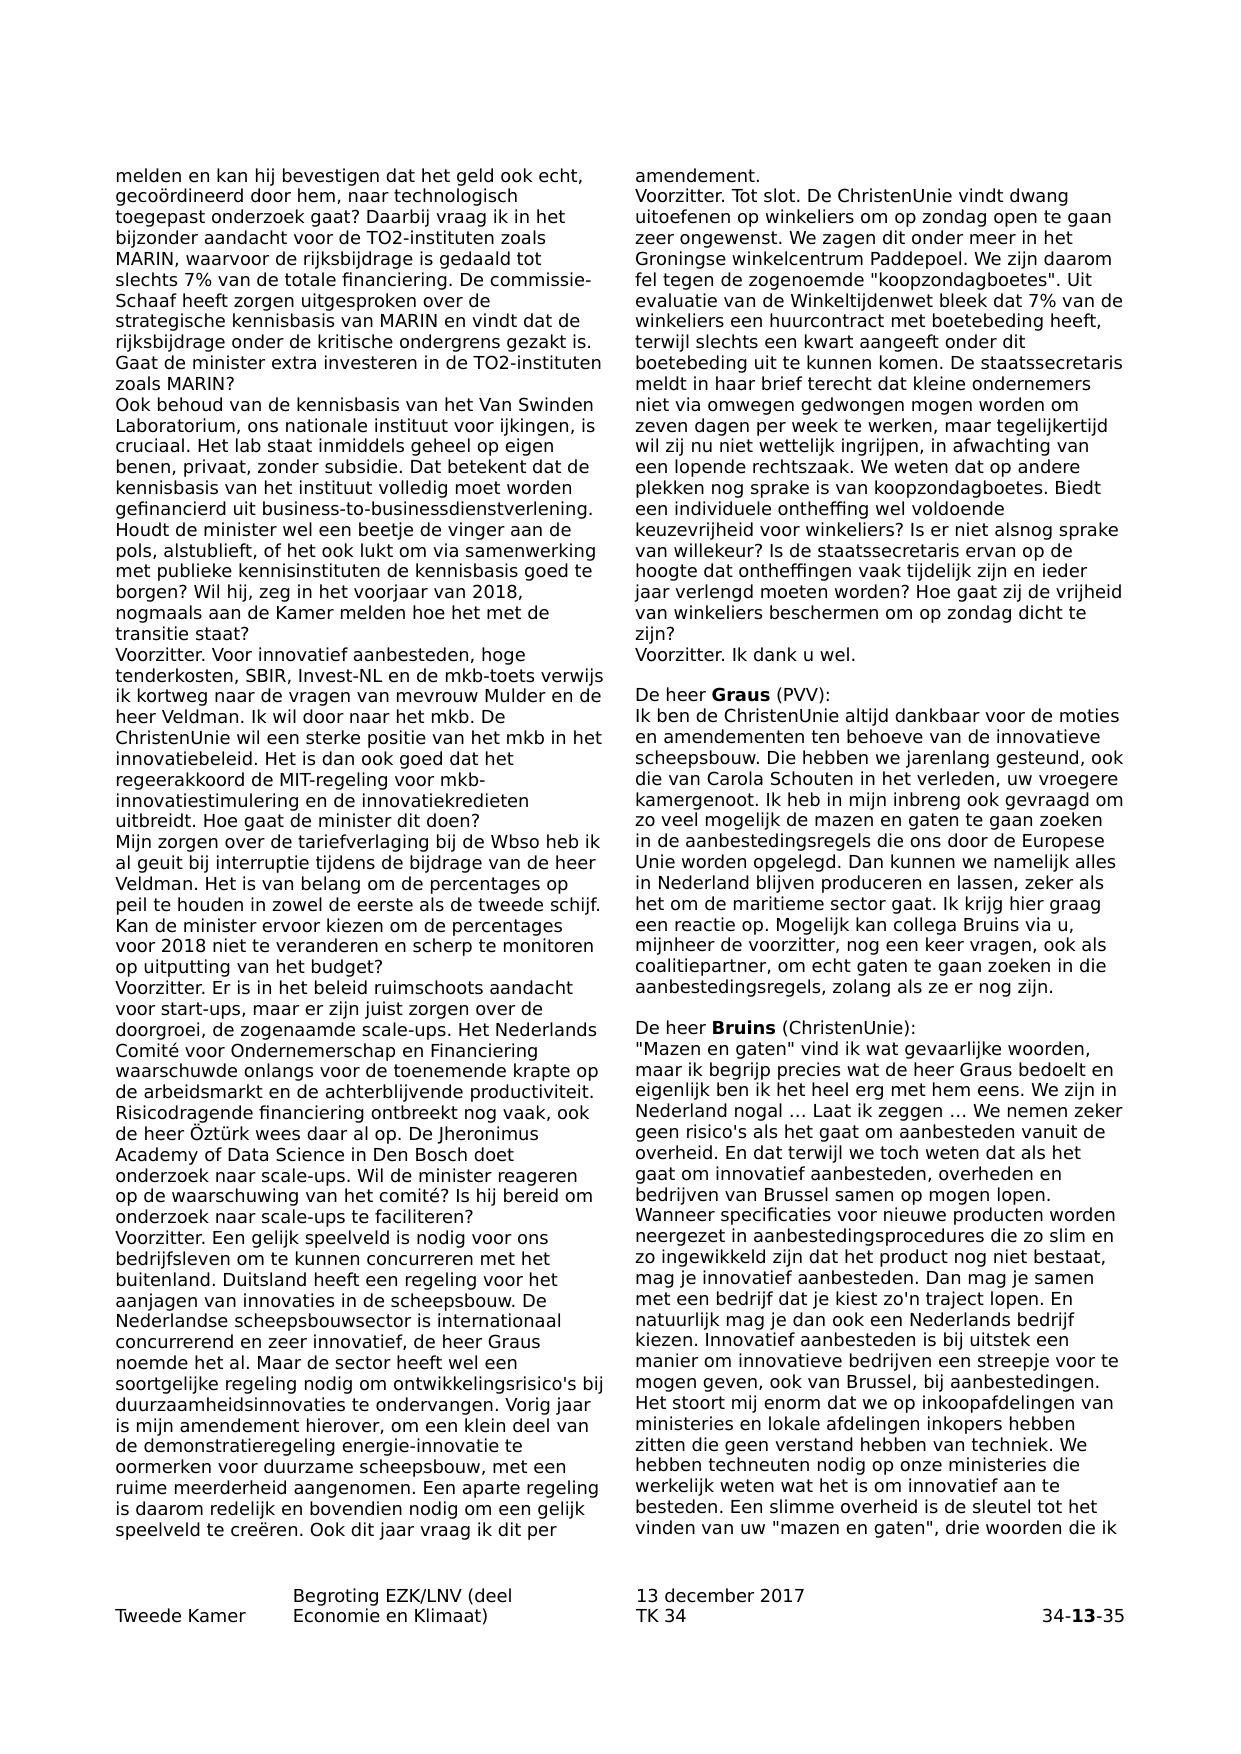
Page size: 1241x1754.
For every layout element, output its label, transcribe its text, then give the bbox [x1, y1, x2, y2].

text Ook behoud van de kennisbasis van het Van Swinden Laboratorium, ons nationale instituut voor ijkingen, is cruciaal. Het lab staat inmiddels geheel op eigen benen, privaat, zonder subsidie. Dat betekent dat de kennisbasis van het instituut volledig moet worden gefinancierd uit business-to-businessdienstverlening. Houdt de minister wel een beetje de vinger aan de pols, alstublieft, of het ook lukt om via samenwerking met publieke kennisinstituten de kennisbasis goed te borgen? Wil hij, zeg in het voorjaar van 2018, nogmaals aan de Kamer melden hoe het met de transitie staat? [115, 394, 605, 644]
text Voorzitter. Tot slot. De ChristenUnie vindt dwang uitoefenen op winkeliers om op zondag open te gaan zeer ongewenst. We zagen dit onder meer in het Groningse winkelcentrum Paddepoel. We zijn daarom fel tegen de zogenoemde "koopzondagboetes". Uit evaluatie van de Winkeltijdenwet bleek dat 7% van de winkeliers een huurcontract met boetebeding heeft, terwijl slechts een kwart aangeeft onder dit boetebeding uit te kunnen komen. De staatssecretaris meldt in haar brief terecht dat kleine ondernemers niet via omwegen gedwongen mogen worden om zeven dagen per week te werken, maar tegelijkertijd wil zij nu niet wettelijk ingrijpen, in afwachting van een lopende rechtszaak. We weten dat op andere plekken nog sprake is van koopzondagboetes. Biedt een individuele ontheffing wel voldoende keuzevrijheid voor winkeliers? Is er niet alsnog sprake van willekeur? Is de staatssecretaris ervan op de hoogte dat ontheffingen vaak tijdelijk zijn en ieder jaar verlengd moeten worden? Hoe gaat zij de vrijheid van winkeliers beschermen om op zondag dicht te zijn? [635, 186, 1125, 644]
text melden en kan hij bevestigen dat het geld ook echt, gecoördineerd door hem, naar technologisch toegepast onderzoek gaat? Daarbij vraag ik in het bijzonder aandacht voor de TO2-instituten zoals MARIN, waarvoor de rijksbijdrage is gedaald tot slechts 7% van de totale financiering. De commissie-Schaaf heeft zorgen uitgesproken over de strategische kennisbasis van MARIN en vindt dat de rijksbijdrage onder de kritische ondergrens gezakt is. Gaat de minister extra investeren in de TO2-instituten zoals MARIN? [115, 165, 605, 394]
text Voorzitter. Een gelijk speelveld is nodig voor ons bedrijfsleven om te kunnen concurreren met het buitenland. Duitsland heeft een regeling voor het aanjagen van innovaties in de scheepsbouw. De Nederlandse scheepsbouwsector is internationaal concurrerend en zeer innovatief, de heer Graus noemde het al. Maar de sector heeft wel een soortgelijke regeling nodig om ontwikkelingsrisico's bij duurzaamheidsinnovaties te ondervangen. Vorig jaar is mijn amendement hierover, om een klein deel van de demonstratieregeling energie-innovatie te oormerken voor duurzame scheepsbouw, met een ruime meerderheid aangenomen. Een aparte regeling is daarom redelijk en bovendien nodig om een gelijk speelveld te creëren. Ook dit jaar vraag ik dit per [115, 1228, 605, 1540]
text De heer Bruins (ChristenUnie): [635, 1018, 1125, 1038]
text "Mazen en gaten" vind ik wat gevaarlijke woorden, maar ik begrijp precies wat de heer Graus bedoelt en eigenlijk ben ik het heel erg met hem eens. We zijn in Nederland nogal … Laat ik zeggen … We nemen zeker geen risico's als het gaat om aanbesteden vanuit de overheid. En dat terwijl we toch weten dat als het gaat om innovatief aanbesteden, overheden en bedrijven van Brussel samen op mogen lopen. Wanneer specificaties voor nieuwe producten worden neergezet in aanbestedingsprocedures die zo slim en zo ingewikkeld zijn dat het product nog niet bestaat, mag je innovatief aanbesteden. Dan mag je samen met een bedrijf dat je kiest zo'n traject lopen. En natuurlijk mag je dan ook een Nederlands bedrijf kiezen. Innovatief aanbesteden is bij uitstek een manier om innovatieve bedrijven een streepje voor te mogen geven, ook van Brussel, bij aanbestedingen. Het stoort mij enorm dat we op inkoopafdelingen van ministeries en lokale afdelingen inkopers hebben zitten die geen verstand hebben van techniek. We hebben techneuten nodig op onze ministeries die werkelijk weten wat het is om innovatief aan te besteden. Een slimme overheid is de sleutel tot het vinden van uw "mazen en gaten", drie woorden die ik [635, 1038, 1125, 1538]
text Voorzitter. Voor innovatief aanbesteden, hoge tenderkosten, SBIR, Invest-NL en de mkb-toets verwijs ik kortweg naar de vragen van mevrouw Mulder en de heer Veldman. Ik wil door naar het mkb. De ChristenUnie wil een sterke positie van het mkb in het innovatiebeleid. Het is dan ook goed dat het regeerakkoord de MIT-regeling voor mkb-innovatiestimulering en de innovatiekredieten uitbreidt. Hoe gaat de minister dit doen? [115, 644, 605, 832]
text amendement. [635, 165, 1125, 186]
text De heer Graus (PVV): [635, 685, 1125, 706]
text Ik ben de ChristenUnie altijd dankbaar voor de moties en amendementen ten behoeve van de innovatieve scheepsbouw. Die hebben we jarenlang gesteund, ook die van Carola Schouten in het verleden, uw vroegere kamergenoot. Ik heb in mijn inbreng ook gevraagd om zo veel mogelijk de mazen en gaten te gaan zoeken in de aanbestedingsregels die ons door de Europese Unie worden opgelegd. Dan kunnen we namelijk alles in Nederland blijven produceren en lassen, zeker als het om de maritieme sector gaat. Ik krijg hier graag een reactie op. Mogelijk kan collega Bruins via u, mijnheer de voorzitter, nog een keer vragen, ook als coalitiepartner, om echt gaten te gaan zoeken in die aanbestedingsregels, zolang als ze er nog zijn. [635, 706, 1125, 998]
text Voorzitter. Ik dank u wel. [635, 644, 1125, 665]
text Voorzitter. Er is in het beleid ruimschoots aandacht voor start-ups, maar er zijn juist zorgen over de doorgroei, de zogenaamde scale-ups. Het Nederlands Comité voor Ondernemerschap en Financiering waarschuwde onlangs voor de toenemende krapte op de arbeidsmarkt en de achterblijvende productiviteit. Risicodragende financiering ontbreekt nog vaak, ook de heer Öztürk wees daar al op. De Jheronimus Academy of Data Science in Den Bosch doet onderzoek naar scale-ups. Wil de minister reageren op de waarschuwing van het comité? Is hij bereid om onderzoek naar scale-ups te faciliteren? [115, 978, 605, 1228]
text Mijn zorgen over de tariefverlaging bij de Wbso heb ik al geuit bij interruptie tijdens de bijdrage van de heer Veldman. Het is van belang om de percentages op peil te houden in zowel de eerste als de tweede schijf. Kan de minister ervoor kiezen om de percentages voor 2018 niet te veranderen en scherp te monitoren op uitputting van het budget? [115, 832, 605, 978]
